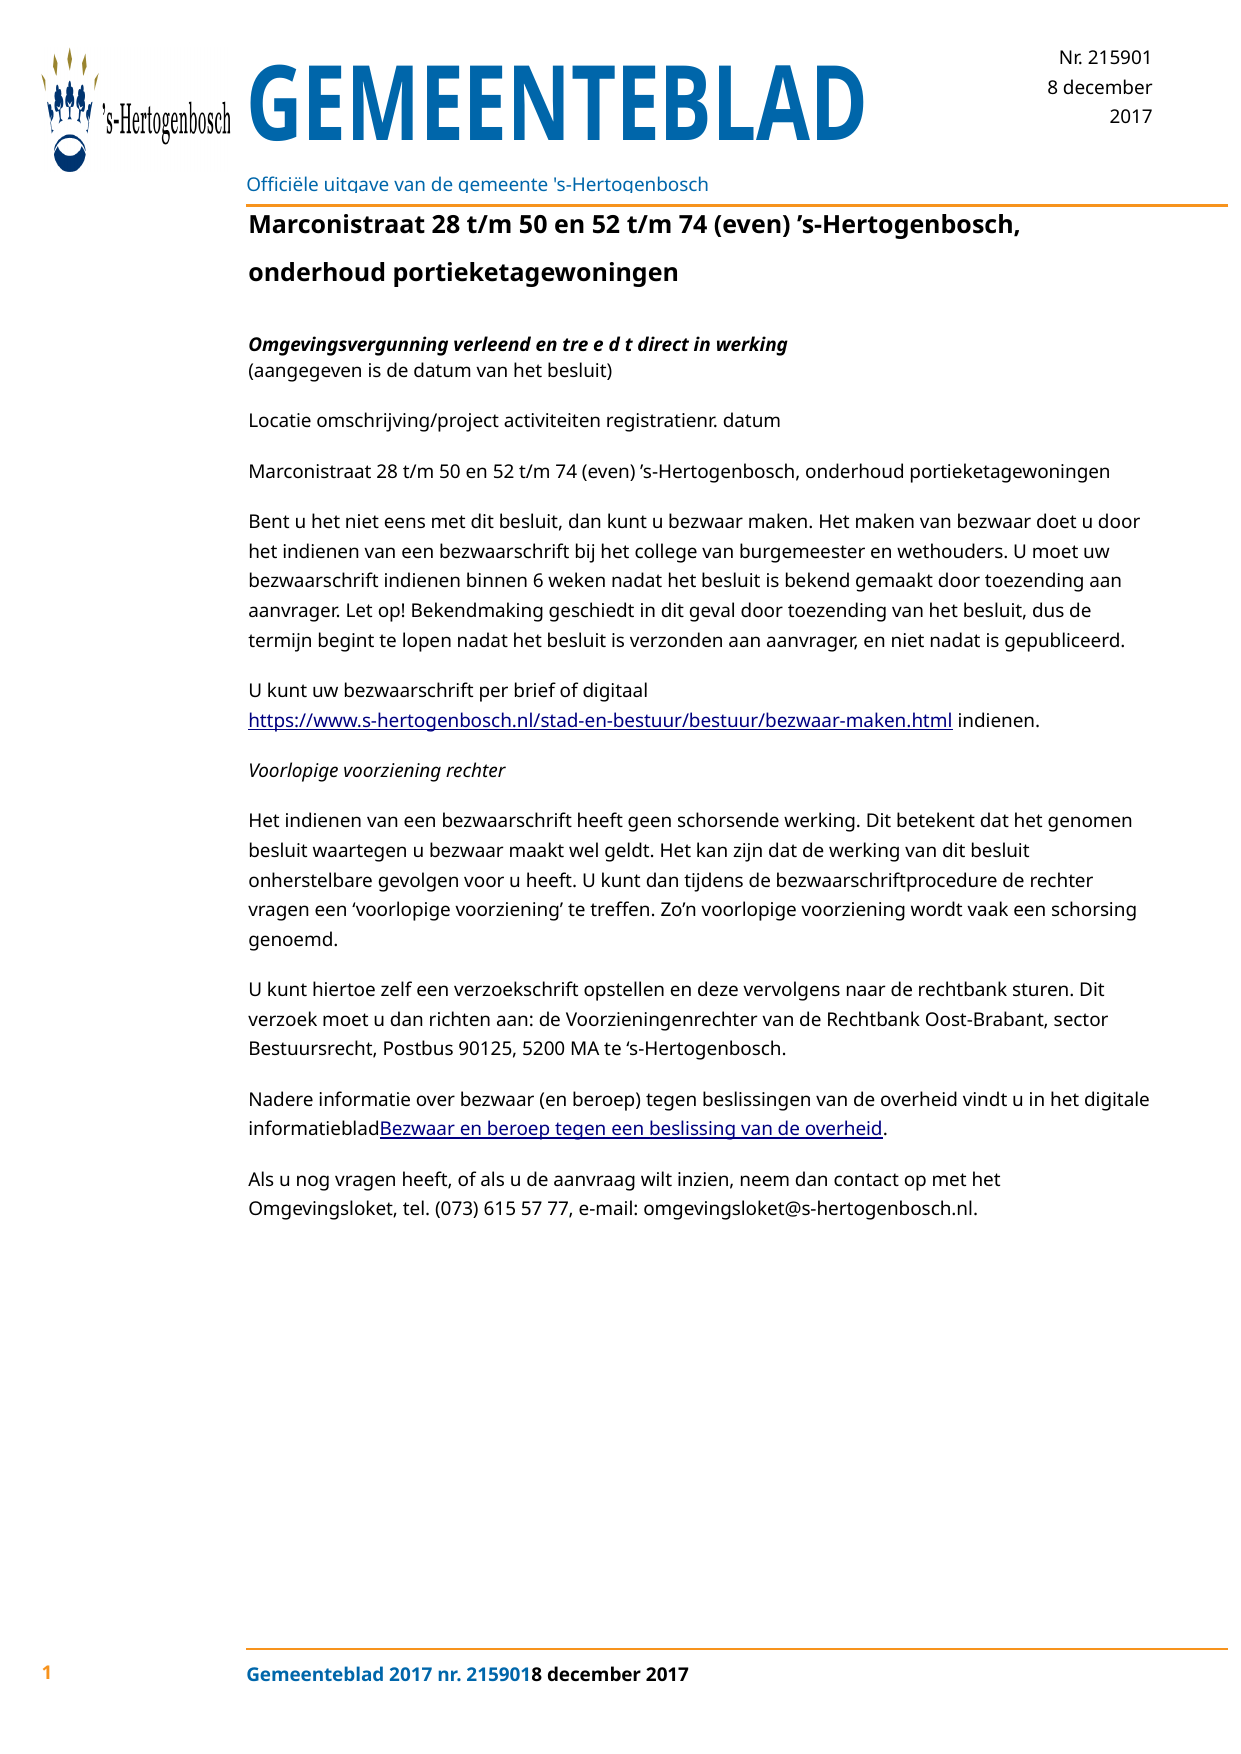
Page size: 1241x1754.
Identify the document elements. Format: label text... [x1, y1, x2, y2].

text (aangegeven is de datum van het besluit) [248, 357, 1152, 383]
text Marconistraat 28 t/m 50 en 52 t/m 74 (even) ’s-Hertogenbosch, onderhoud portieketagewoningen [248, 458, 1152, 484]
text U kunt hiertoe zelf een verzoekschrift opstellen en deze vervolgens naar de rechtbank sturen. Dit verzoek moet u dan richten aan: de Voorzieningenrechter van de Rechtbank Oost-Brabant, sector Bestuursrecht, Postbus 90125, 5200 MA te ‘s-Hertogenbosch. [248, 976, 1152, 1061]
text Marconistraat 28 t/m 50 en 52 t/m 74 (even) ’s-Hertogenbosch, onderhoud portieketagewoningen [248, 207, 1152, 288]
picture [41, 47, 231, 172]
text Voorlopige voorziening rechter [248, 757, 1152, 783]
text Bent u het niet eens met dit besluit, dan kunt u bezwaar maken. Het maken van bezwaar doet u door het indienen van een bezwaarschrift bij het college van burgemeester en wethouders. U moet uw bezwaarschrift indienen binnen 6 weken nadat het besluit is bekend gemaakt door toezending aan aanvrager. Let op! Bekendmaking geschiedt in dit geval door toezending van het besluit, dus de termijn begint te lopen nadat het besluit is verzonden aan aanvrager, en niet nadat is gepubliceerd. [248, 508, 1152, 652]
text Nadere informatie over bezwaar (en beroep) tegen beslissingen van de overheid vindt u in het digitale informatiebladBezwaar en beroep tegen een beslissing van de overheid. [248, 1086, 1152, 1141]
text U kunt uw bezwaarschrift per brief of digitaal https://www.s-hertogenbosch.nl/stad-en-bestuur/bestuur/bezwaar-maken.html indienen. [248, 677, 1152, 732]
text Locatie omschrijving/project activiteiten registratienr. datum [248, 408, 1152, 433]
text Omgevingsvergunning verleend en tre e d t direct in werking [248, 331, 1152, 357]
text Als u nog vragen heeft, of als u de aanvraag wilt inzien, neem dan contact op met het Omgevingsloket, tel. (073) 615 57 77, e-mail: omgevingsloket@s-hertogenbosch.nl. [248, 1166, 1152, 1221]
text Het indienen van een bezwaarschrift heeft geen schorsende werking. Dit betekent dat het genomen besluit waartegen u bezwaar maakt wel geldt. Het kan zijn dat de werking van dit besluit onherstelbare gevolgen voor u heeft. U kunt dan tijdens de bezwaarschriftprocedure de rechter vragen een ‘voorlopige voorziening’ te treffen. Zo’n voorlopige voorziening wordt vaak een schorsing genoemd. [248, 808, 1152, 952]
